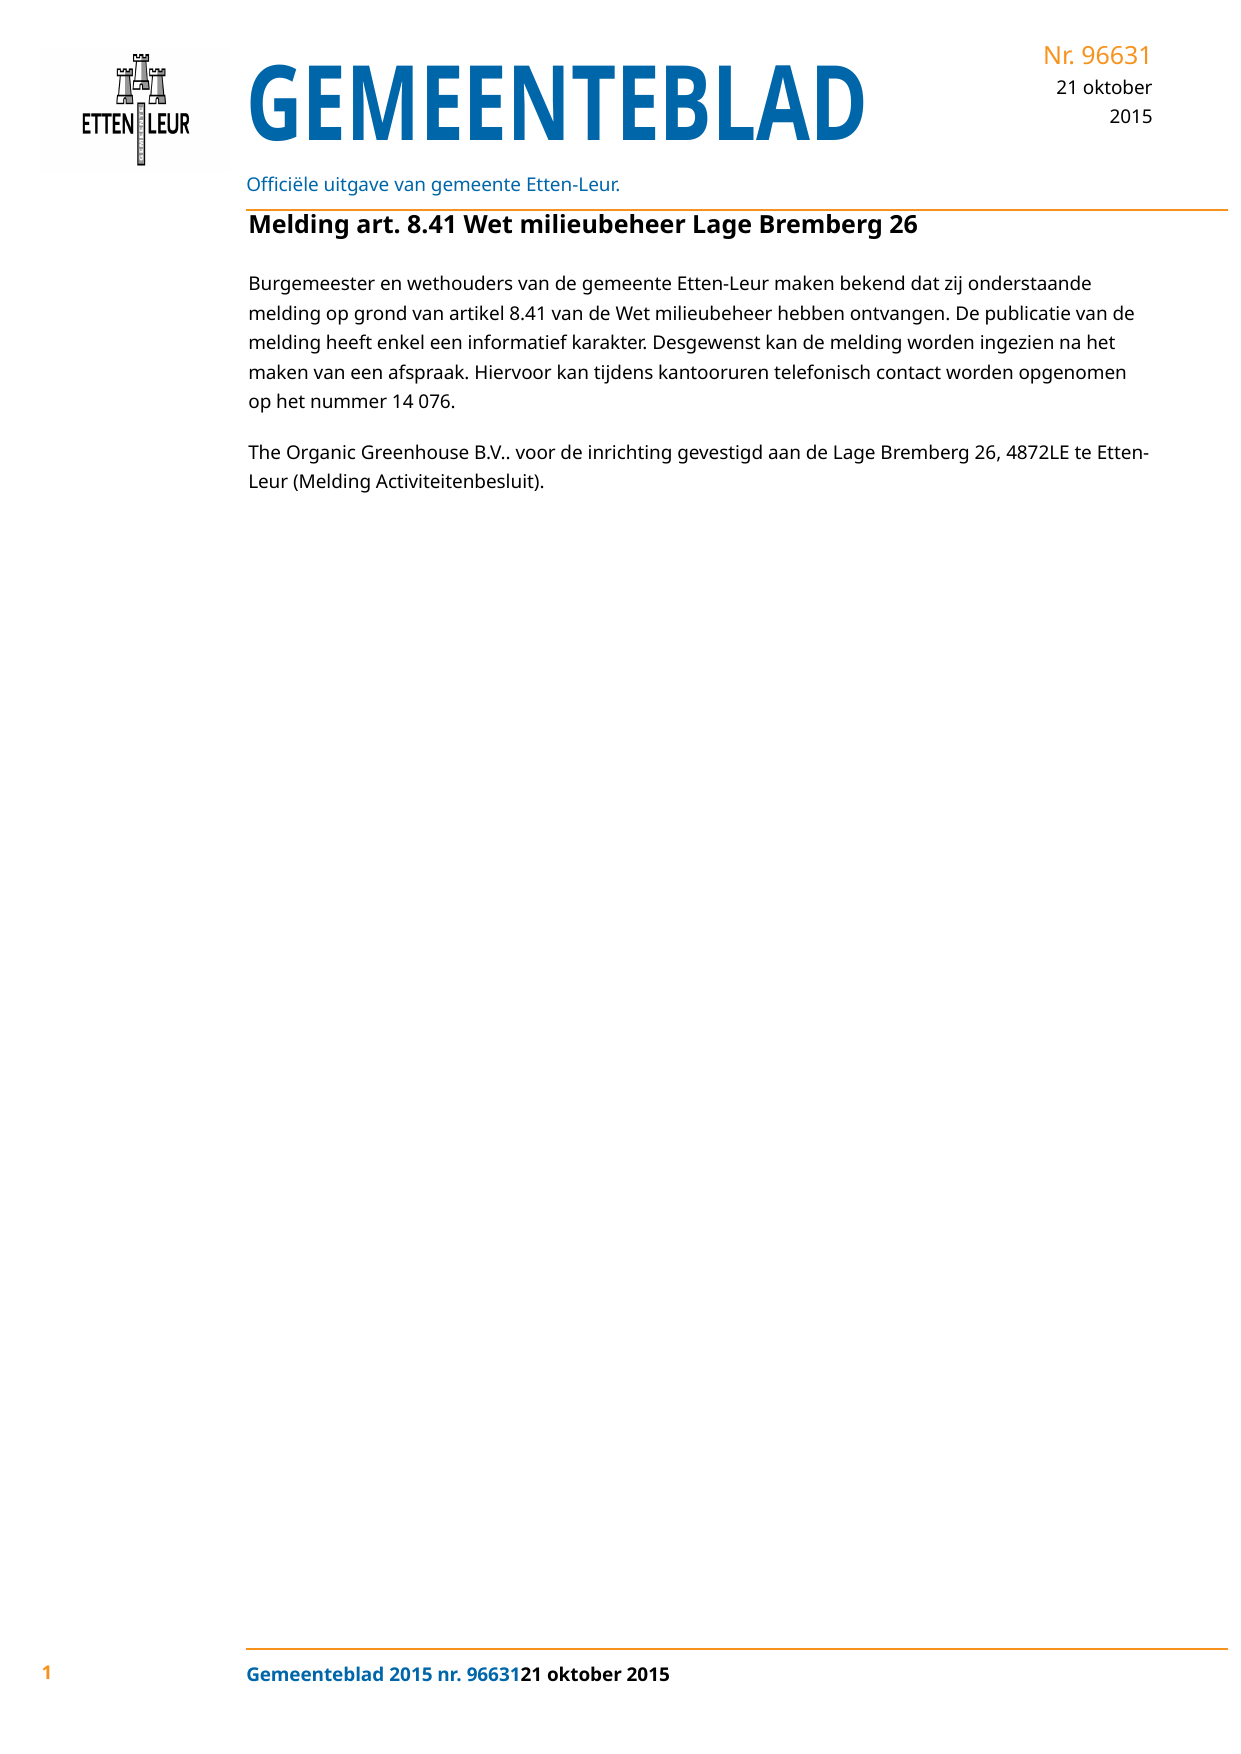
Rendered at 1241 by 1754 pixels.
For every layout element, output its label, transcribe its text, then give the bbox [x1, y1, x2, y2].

picture [41, 47, 231, 172]
text The Organic Greenhouse B.V.. voor de inrichting gevestigd aan de Lage Bremberg 26, 4872LE te Etten-Leur (Melding Activiteitenbesluit). [248, 439, 1152, 494]
text Melding art. 8.41 Wet milieubeheer Lage Bremberg 26 [248, 211, 1152, 241]
text Burgemeester en wethouders van de gemeente Etten-Leur maken bekend dat zij onderstaande melding op grond van artikel 8.41 van de Wet milieubeheer hebben ontvangen. De publicatie van de melding heeft enkel een informatief karakter. Desgewenst kan de melding worden ingezien na het maken van een afspraak. Hiervoor kan tijdens kantooruren telefonisch contact worden opgenomen op het nummer 14 076. [248, 270, 1152, 414]
